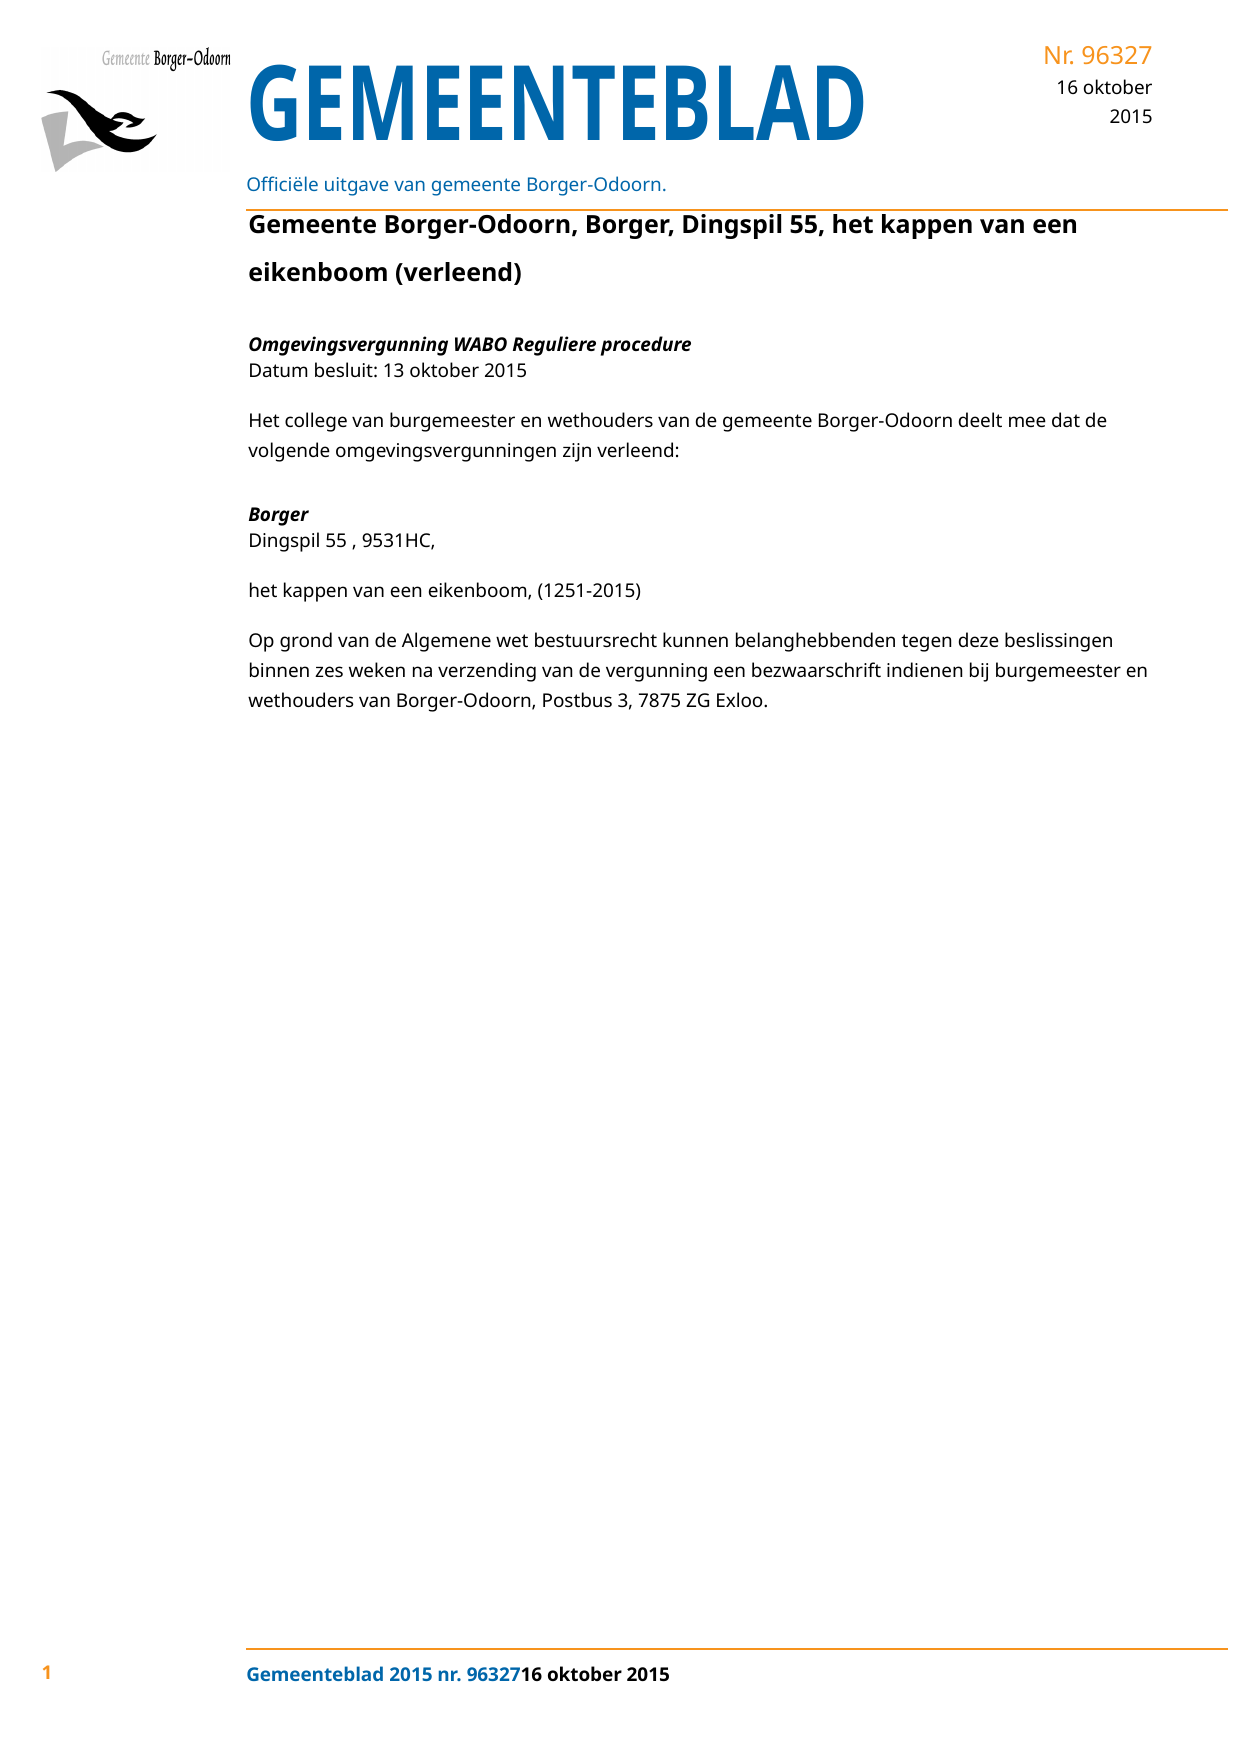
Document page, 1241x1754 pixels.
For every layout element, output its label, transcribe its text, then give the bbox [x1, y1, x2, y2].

text het kappen van een eikenboom, (1251-2015) [248, 577, 1152, 603]
text Gemeente Borger-Odoorn, Borger, Dingspil 55, het kappen van een eikenboom (verleend) [248, 211, 1152, 288]
text Datum besluit: 13 oktober 2015 [248, 357, 1152, 383]
text Omgevingsvergunning WABO Reguliere procedure [248, 331, 1152, 357]
text Borger [248, 501, 1152, 527]
text Dingspil 55 , 9531HC, [248, 527, 1152, 553]
picture [41, 47, 231, 172]
text Op grond van de Algemene wet bestuursrecht kunnen belanghebbenden tegen deze beslissingen binnen zes weken na verzending van de vergunning een bezwaarschrift indienen bij burgemeester en wethouders van Borger-Odoorn, Postbus 3, 7875 ZG Exloo. [248, 628, 1152, 713]
text Het college van burgemeester en wethouders van de gemeente Borger-Odoorn deelt mee dat de volgende omgevingsvergunningen zijn verleend: [248, 408, 1152, 463]
